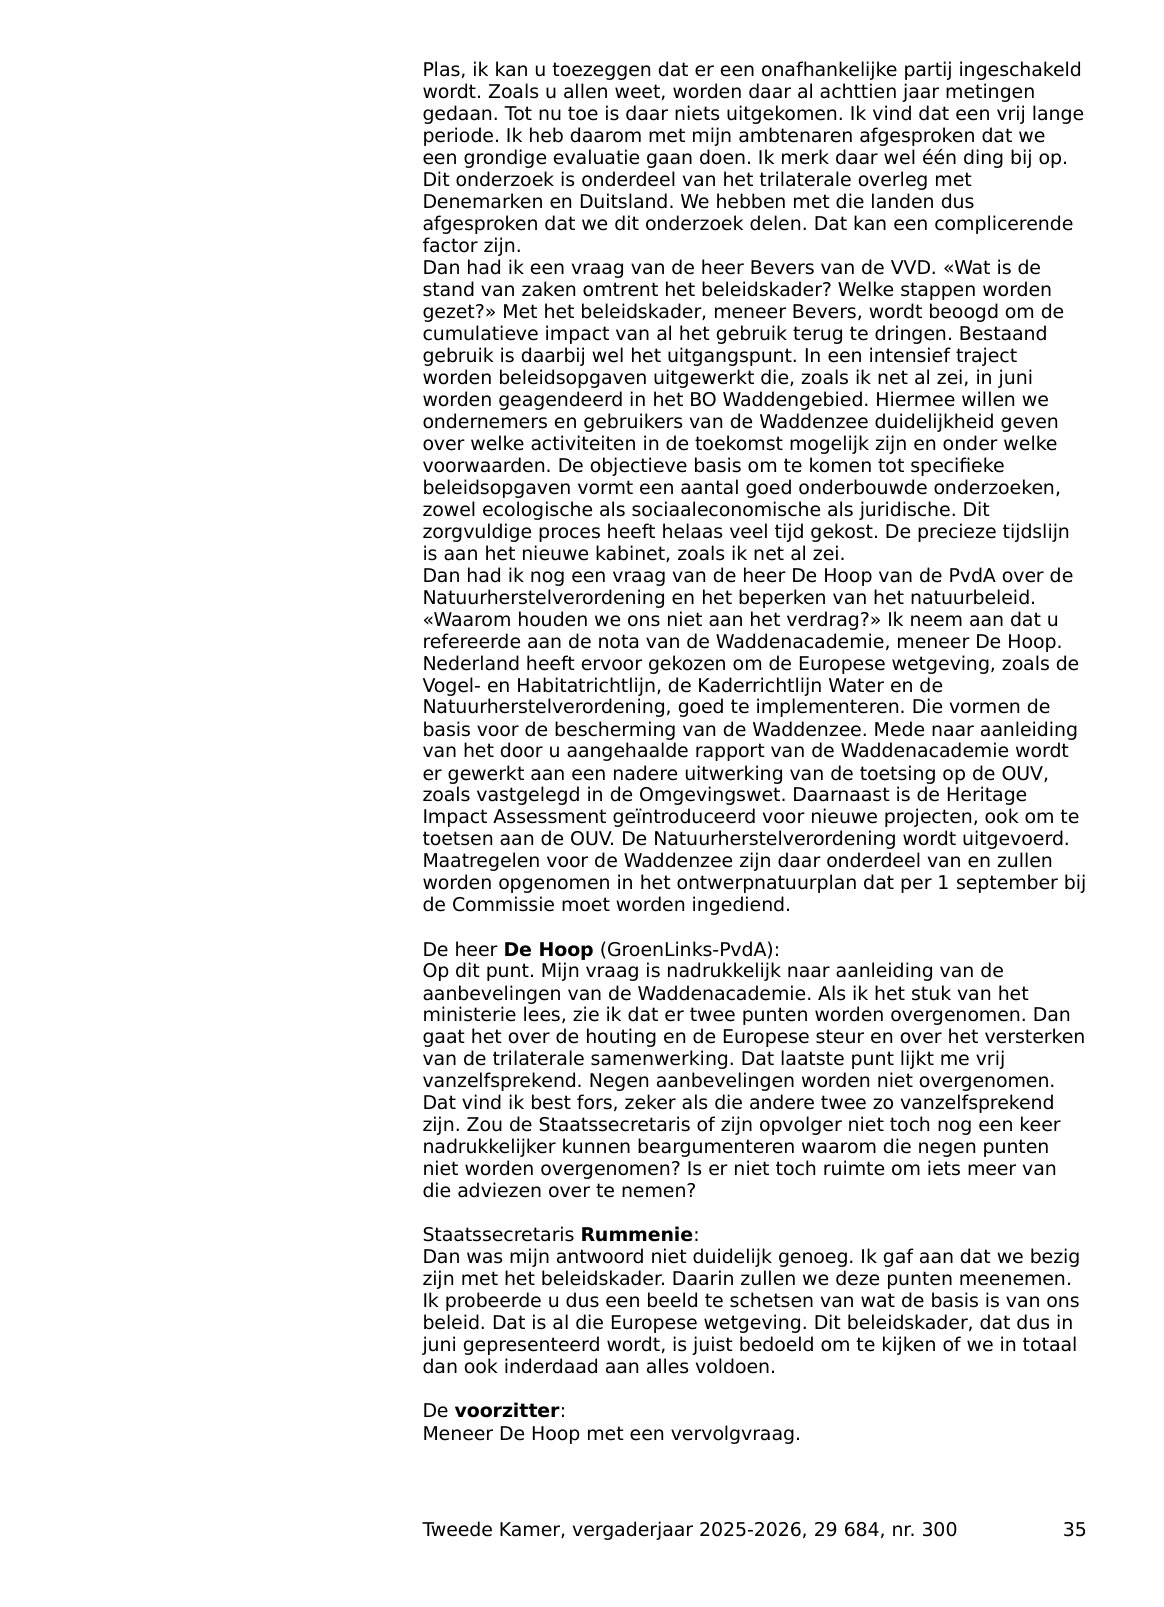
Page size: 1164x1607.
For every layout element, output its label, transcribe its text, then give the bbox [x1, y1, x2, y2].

text Meneer De Hoop met een vervolgvraag. [422, 1422, 1087, 1444]
text Dan had ik een vraag van de heer Bevers van de VVD. «Wat is de stand van zaken omtrent het beleidskader? Welke stappen worden gezet?» Met het beleidskader, meneer Bevers, wordt beoogd om de cumulatieve impact van al het gebruik terug te dringen. Bestaand gebruik is daarbij wel het uitgangspunt. In een intensief traject worden beleidsopgaven uitgewerkt die, zoals ik net al zei, in juni worden geagendeerd in het BO Waddengebied. Hiermee willen we ondernemers en gebruikers van de Waddenzee duidelijkheid geven over welke activiteiten in de toekomst mogelijk zijn en onder welke voorwaarden. De objectieve basis om te komen tot specifieke beleidsopgaven vormt een aantal goed onderbouwde onderzoeken, zowel ecologische als sociaaleconomische als juridische. Dit zorgvuldige proces heeft helaas veel tijd gekost. De precieze tijdslijn is aan het nieuwe kabinet, zoals ik net al zei. [422, 257, 1087, 564]
text Staatssecretaris Rummenie: [422, 1224, 1087, 1246]
text Op dit punt. Mijn vraag is nadrukkelijk naar aanleiding van de aanbevelingen van de Waddenacademie. Als ik het stuk van het ministerie lees, zie ik dat er twee punten worden overgenomen. Dan gaat het over de houting en de Europese steur en over het versterken van de trilaterale samenwerking. Dat laatste punt lijkt me vrij vanzelfsprekend. Negen aanbevelingen worden niet overgenomen. Dat vind ik best fors, zeker als die andere twee zo vanzelfsprekend zijn. Zou de Staatssecretaris of zijn opvolger niet toch nog een keer nadrukkelijker kunnen beargumenteren waarom die negen punten niet worden overgenomen? Is er niet toch ruimte om iets meer van die adviezen over te nemen? [422, 960, 1087, 1202]
text De voorzitter: [422, 1400, 1087, 1422]
text Dan was mijn antwoord niet duidelijk genoeg. Ik gaf aan dat we bezig zijn met het beleidskader. Daarin zullen we deze punten meenemen. Ik probeerde u dus een beeld te schetsen van wat de basis is van ons beleid. Dat is al die Europese wetgeving. Dit beleidskader, dat dus in juni gepresenteerd wordt, is juist bedoeld om te kijken of we in totaal dan ook inderdaad aan alles voldoen. [422, 1246, 1087, 1378]
text De heer De Hoop (GroenLinks-PvdA): [422, 938, 1087, 960]
text Plas, ik kan u toezeggen dat er een onafhankelijke partij ingeschakeld wordt. Zoals u allen weet, worden daar al achttien jaar metingen gedaan. Tot nu toe is daar niets uitgekomen. Ik vind dat een vrij lange periode. Ik heb daarom met mijn ambtenaren afgesproken dat we een grondige evaluatie gaan doen. Ik merk daar wel één ding bij op. Dit onderzoek is onderdeel van het trilaterale overleg met Denemarken en Duitsland. We hebben met die landen dus afgesproken dat we dit onderzoek delen. Dat kan een complicerende factor zijn. [422, 59, 1087, 257]
text Dan had ik nog een vraag van de heer De Hoop van de PvdA over de Natuurherstelverordening en het beperken van het natuurbeleid. «Waarom houden we ons niet aan het verdrag?» Ik neem aan dat u refereerde aan de nota van de Waddenacademie, meneer De Hoop. Nederland heeft ervoor gekozen om de Europese wetgeving, zoals de Vogel- en Habitatrichtlijn, de Kaderrichtlijn Water en de Natuurherstelverordening, goed te implementeren. Die vormen de basis voor de bescherming van de Waddenzee. Mede naar aanleiding van het door u aangehaalde rapport van de Waddenacademie wordt er gewerkt aan een nadere uitwerking van de toetsing op de OUV, zoals vastgelegd in de Omgevingswet. Daarnaast is de Heritage Impact Assessment geïntroduceerd voor nieuwe projecten, ook om te toetsen aan de OUV. De Natuurherstelverordening wordt uitgevoerd. Maatregelen voor de Waddenzee zijn daar onderdeel van en zullen worden opgenomen in het ontwerpnatuurplan dat per 1 september bij de Commissie moet worden ingediend. [422, 564, 1087, 916]
